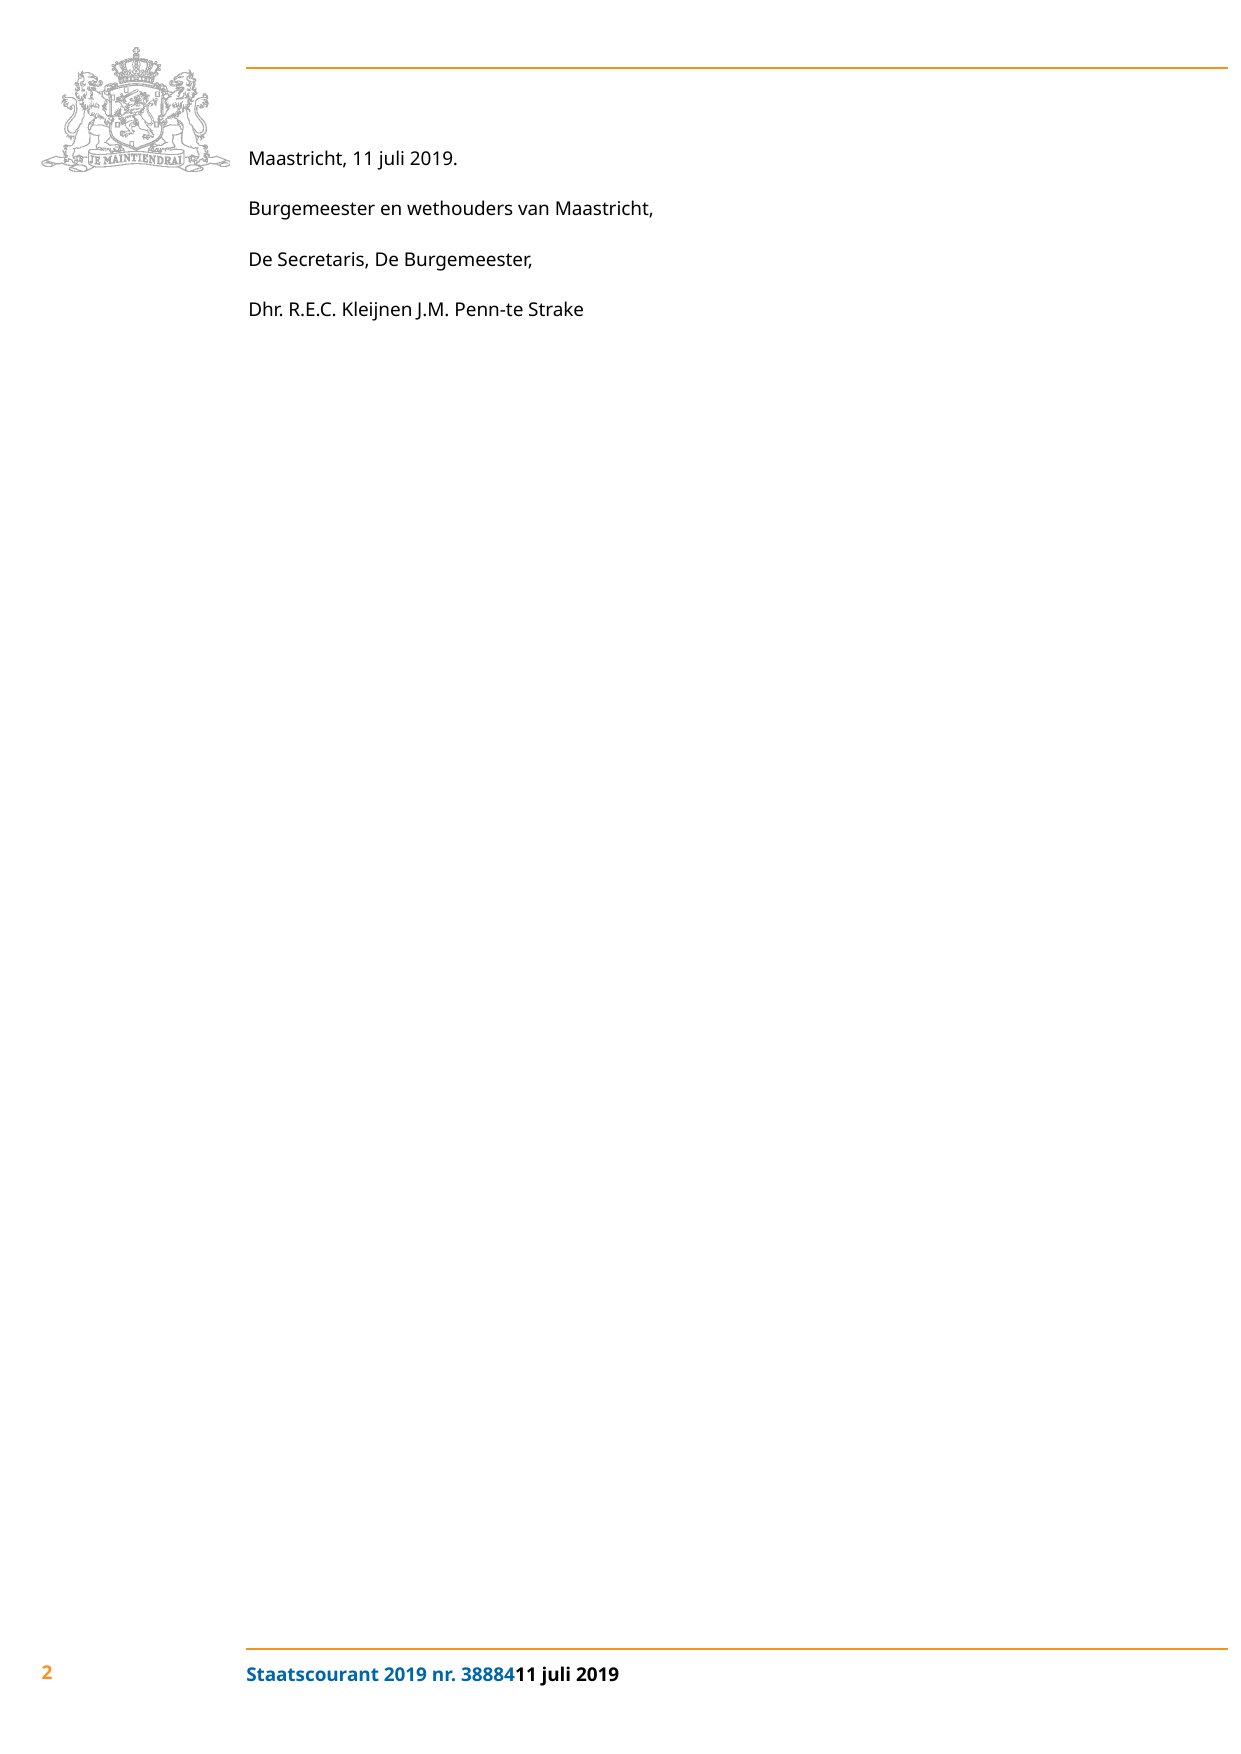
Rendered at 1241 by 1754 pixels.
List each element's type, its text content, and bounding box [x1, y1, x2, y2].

text De Secretaris, De Burgemeester, [248, 246, 1152, 272]
text Maastricht, 11 juli 2019. [248, 145, 1152, 171]
picture [41, 47, 231, 172]
text Dhr. R.E.C. Kleijnen J.M. Penn-te Strake [248, 296, 1152, 322]
text Burgemeester en wethouders van Maastricht, [248, 196, 1152, 221]
